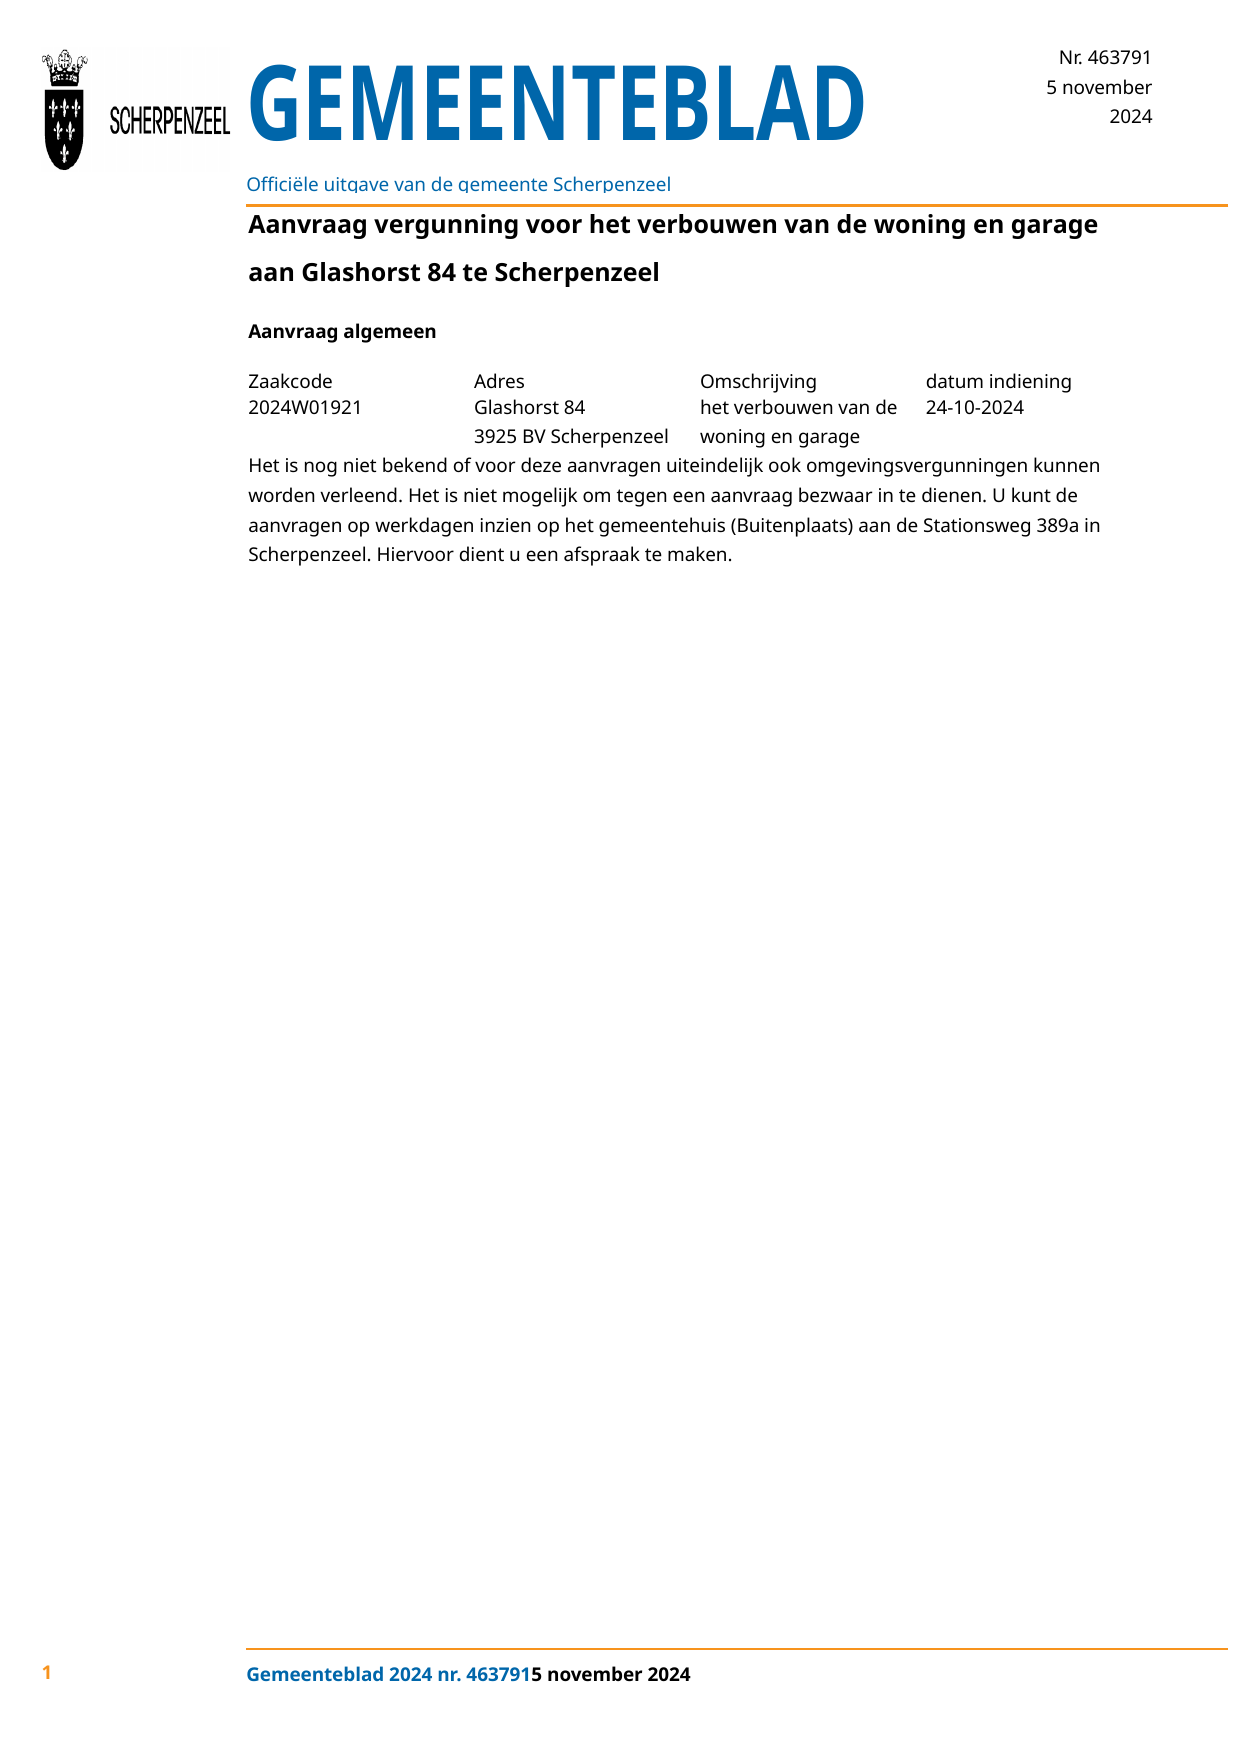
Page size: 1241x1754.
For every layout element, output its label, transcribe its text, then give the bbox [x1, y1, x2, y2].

table_header datum indiening [926, 369, 1152, 394]
table_header Omschrijving [700, 369, 926, 394]
picture [41, 47, 231, 172]
table_header Zaakcode [248, 369, 474, 394]
table_cell Glashorst 84 3925 BV Scherpenzeel [474, 394, 700, 449]
table_cell 2024W01921 [248, 394, 474, 449]
table_cell 24-10-2024 [926, 394, 1152, 449]
table_header Adres [474, 369, 700, 394]
text Aanvraag vergunning voor het verbouwen van de woning en garage aan Glashorst 84 te Scherpenzeel [248, 207, 1152, 288]
table_cell het verbouwen van de woning en garage [700, 394, 926, 449]
text Aanvraag algemeen [248, 318, 1152, 344]
text Het is nog niet bekend of voor deze aanvragen uiteindelijk ook omgevingsvergunningen kunnen worden verleend. Het is niet mogelijk om tegen een aanvraag bezwaar in te dienen. U kunt de aanvragen op werkdagen inzien op het gemeentehuis (Buitenplaats) aan de Stationsweg 389a in Scherpenzeel. Hiervoor dient u een afspraak te maken. [248, 453, 1152, 567]
